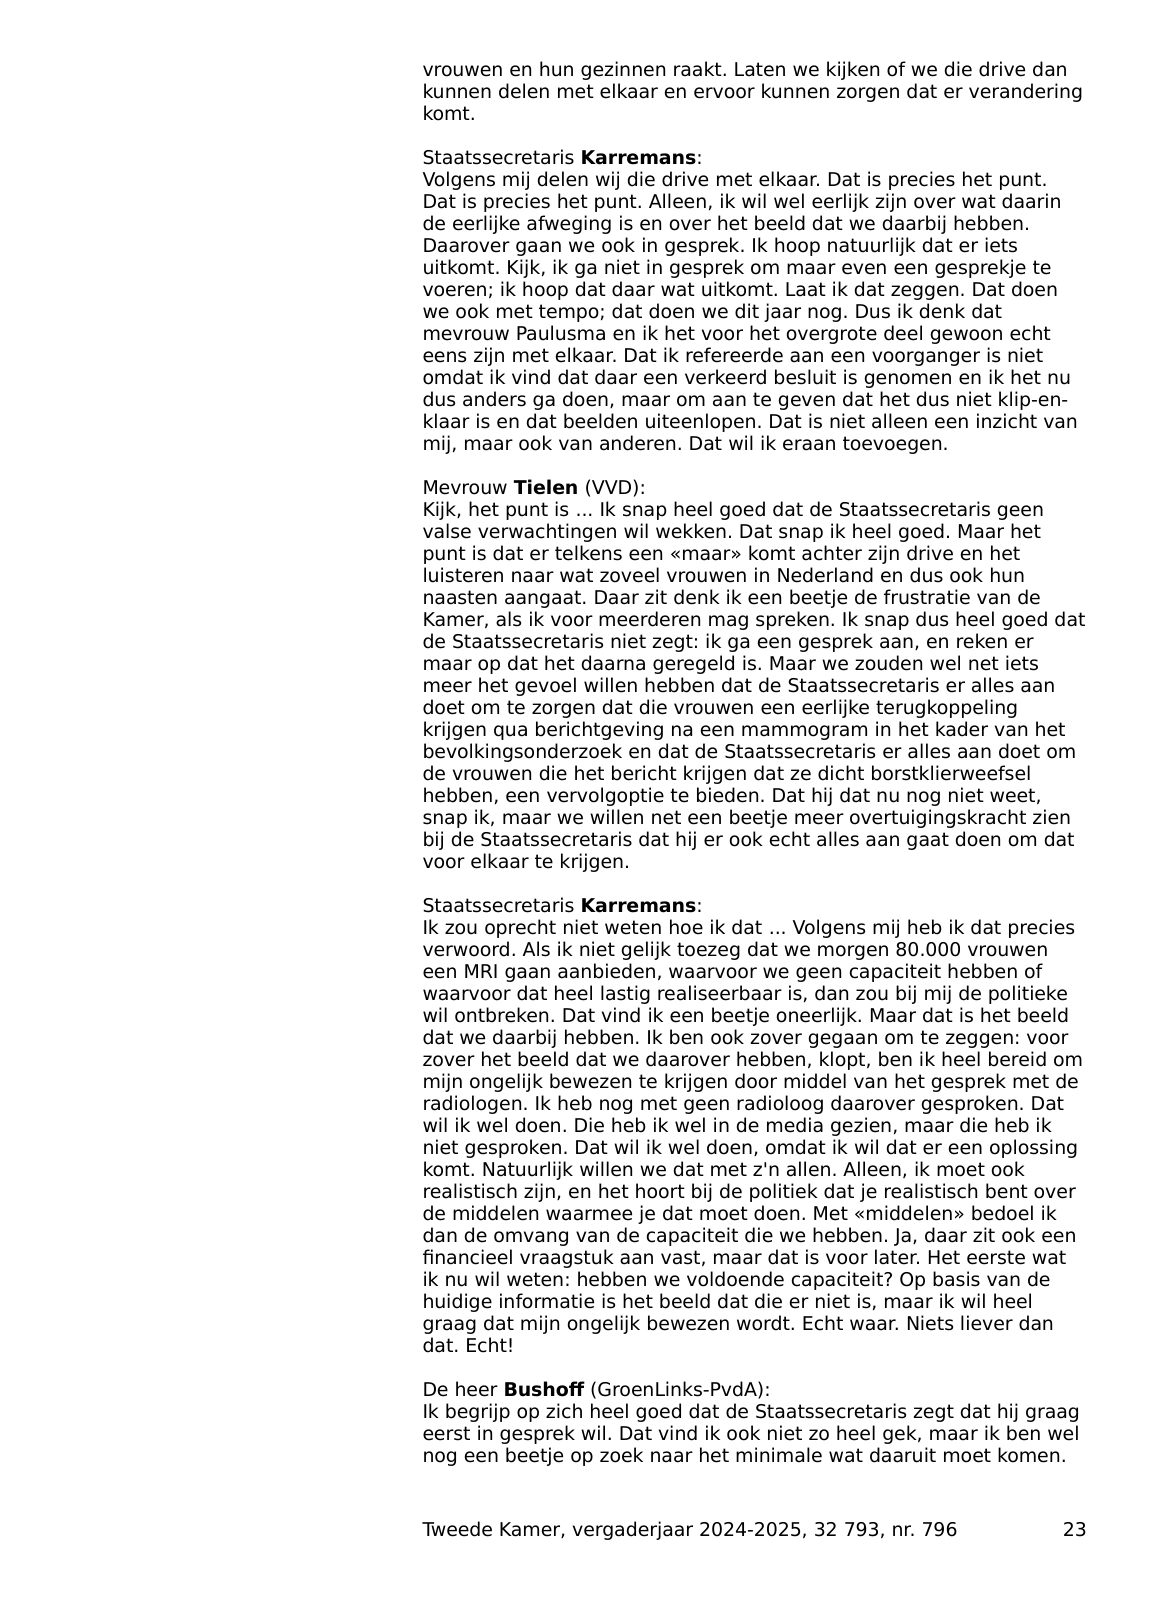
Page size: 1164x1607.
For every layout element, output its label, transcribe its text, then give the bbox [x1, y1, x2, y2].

text vrouwen en hun gezinnen raakt. Laten we kijken of we die drive dan kunnen delen met elkaar en ervoor kunnen zorgen dat er verandering komt. [422, 59, 1087, 125]
text Ik zou oprecht niet weten hoe ik dat ... Volgens mij heb ik dat precies verwoord. Als ik niet gelijk toezeg dat we morgen 80.000 vrouwen een MRI gaan aanbieden, waarvoor we geen capaciteit hebben of waarvoor dat heel lastig realiseerbaar is, dan zou bij mij de politieke wil ontbreken. Dat vind ik een beetje oneerlijk. Maar dat is het beeld dat we daarbij hebben. Ik ben ook zover gegaan om te zeggen: voor zover het beeld dat we daarover hebben, klopt, ben ik heel bereid om mijn ongelijk bewezen te krijgen door middel van het gesprek met de radiologen. Ik heb nog met geen radioloog daarover gesproken. Dat wil ik wel doen. Die heb ik wel in de media gezien, maar die heb ik niet gesproken. Dat wil ik wel doen, omdat ik wil dat er een oplossing komt. Natuurlijk willen we dat met z'n allen. Alleen, ik moet ook realistisch zijn, en het hoort bij de politiek dat je realistisch bent over de middelen waarmee je dat moet doen. Met «middelen» bedoel ik dan de omvang van de capaciteit die we hebben. Ja, daar zit ook een financieel vraagstuk aan vast, maar dat is voor later. Het eerste wat ik nu wil weten: hebben we voldoende capaciteit? Op basis van de huidige informatie is het beeld dat die er niet is, maar ik wil heel graag dat mijn ongelijk bewezen wordt. Echt waar. Niets liever dan dat. Echt! [422, 917, 1087, 1356]
text Ik begrijp op zich heel goed dat de Staatssecretaris zegt dat hij graag eerst in gesprek wil. Dat vind ik ook niet zo heel gek, maar ik ben wel nog een beetje op zoek naar het minimale wat daaruit moet komen. [422, 1401, 1087, 1467]
text Mevrouw Tielen (VVD): [422, 477, 1087, 499]
text Volgens mij delen wij die drive met elkaar. Dat is precies het punt. Dat is precies het punt. Alleen, ik wil wel eerlijk zijn over wat daarin de eerlijke afweging is en over het beeld dat we daarbij hebben. Daarover gaan we ook in gesprek. Ik hoop natuurlijk dat er iets uitkomt. Kijk, ik ga niet in gesprek om maar even een gesprekje te voeren; ik hoop dat daar wat uitkomt. Laat ik dat zeggen. Dat doen we ook met tempo; dat doen we dit jaar nog. Dus ik denk dat mevrouw Paulusma en ik het voor het overgrote deel gewoon echt eens zijn met elkaar. Dat ik refereerde aan een voorganger is niet omdat ik vind dat daar een verkeerd besluit is genomen en ik het nu dus anders ga doen, maar om aan te geven dat het dus niet klip-en-klaar is en dat beelden uiteenlopen. Dat is niet alleen een inzicht van mij, maar ook van anderen. Dat wil ik eraan toevoegen. [422, 169, 1087, 455]
text Staatssecretaris Karremans: [422, 147, 1087, 169]
text Staatssecretaris Karremans: [422, 895, 1087, 917]
text Kijk, het punt is ... Ik snap heel goed dat de Staatssecretaris geen valse verwachtingen wil wekken. Dat snap ik heel goed. Maar het punt is dat er telkens een «maar» komt achter zijn drive en het luisteren naar wat zoveel vrouwen in Nederland en dus ook hun naasten aangaat. Daar zit denk ik een beetje de frustratie van de Kamer, als ik voor meerderen mag spreken. Ik snap dus heel goed dat de Staatssecretaris niet zegt: ik ga een gesprek aan, en reken er maar op dat het daarna geregeld is. Maar we zouden wel net iets meer het gevoel willen hebben dat de Staatssecretaris er alles aan doet om te zorgen dat die vrouwen een eerlijke terugkoppeling krijgen qua berichtgeving na een mammogram in het kader van het bevolkingsonderzoek en dat de Staatssecretaris er alles aan doet om de vrouwen die het bericht krijgen dat ze dicht borstklierweefsel hebben, een vervolgoptie te bieden. Dat hij dat nu nog niet weet, snap ik, maar we willen net een beetje meer overtuigingskracht zien bij de Staatssecretaris dat hij er ook echt alles aan gaat doen om dat voor elkaar te krijgen. [422, 499, 1087, 873]
text De heer Bushoff (GroenLinks-PvdA): [422, 1379, 1087, 1401]
